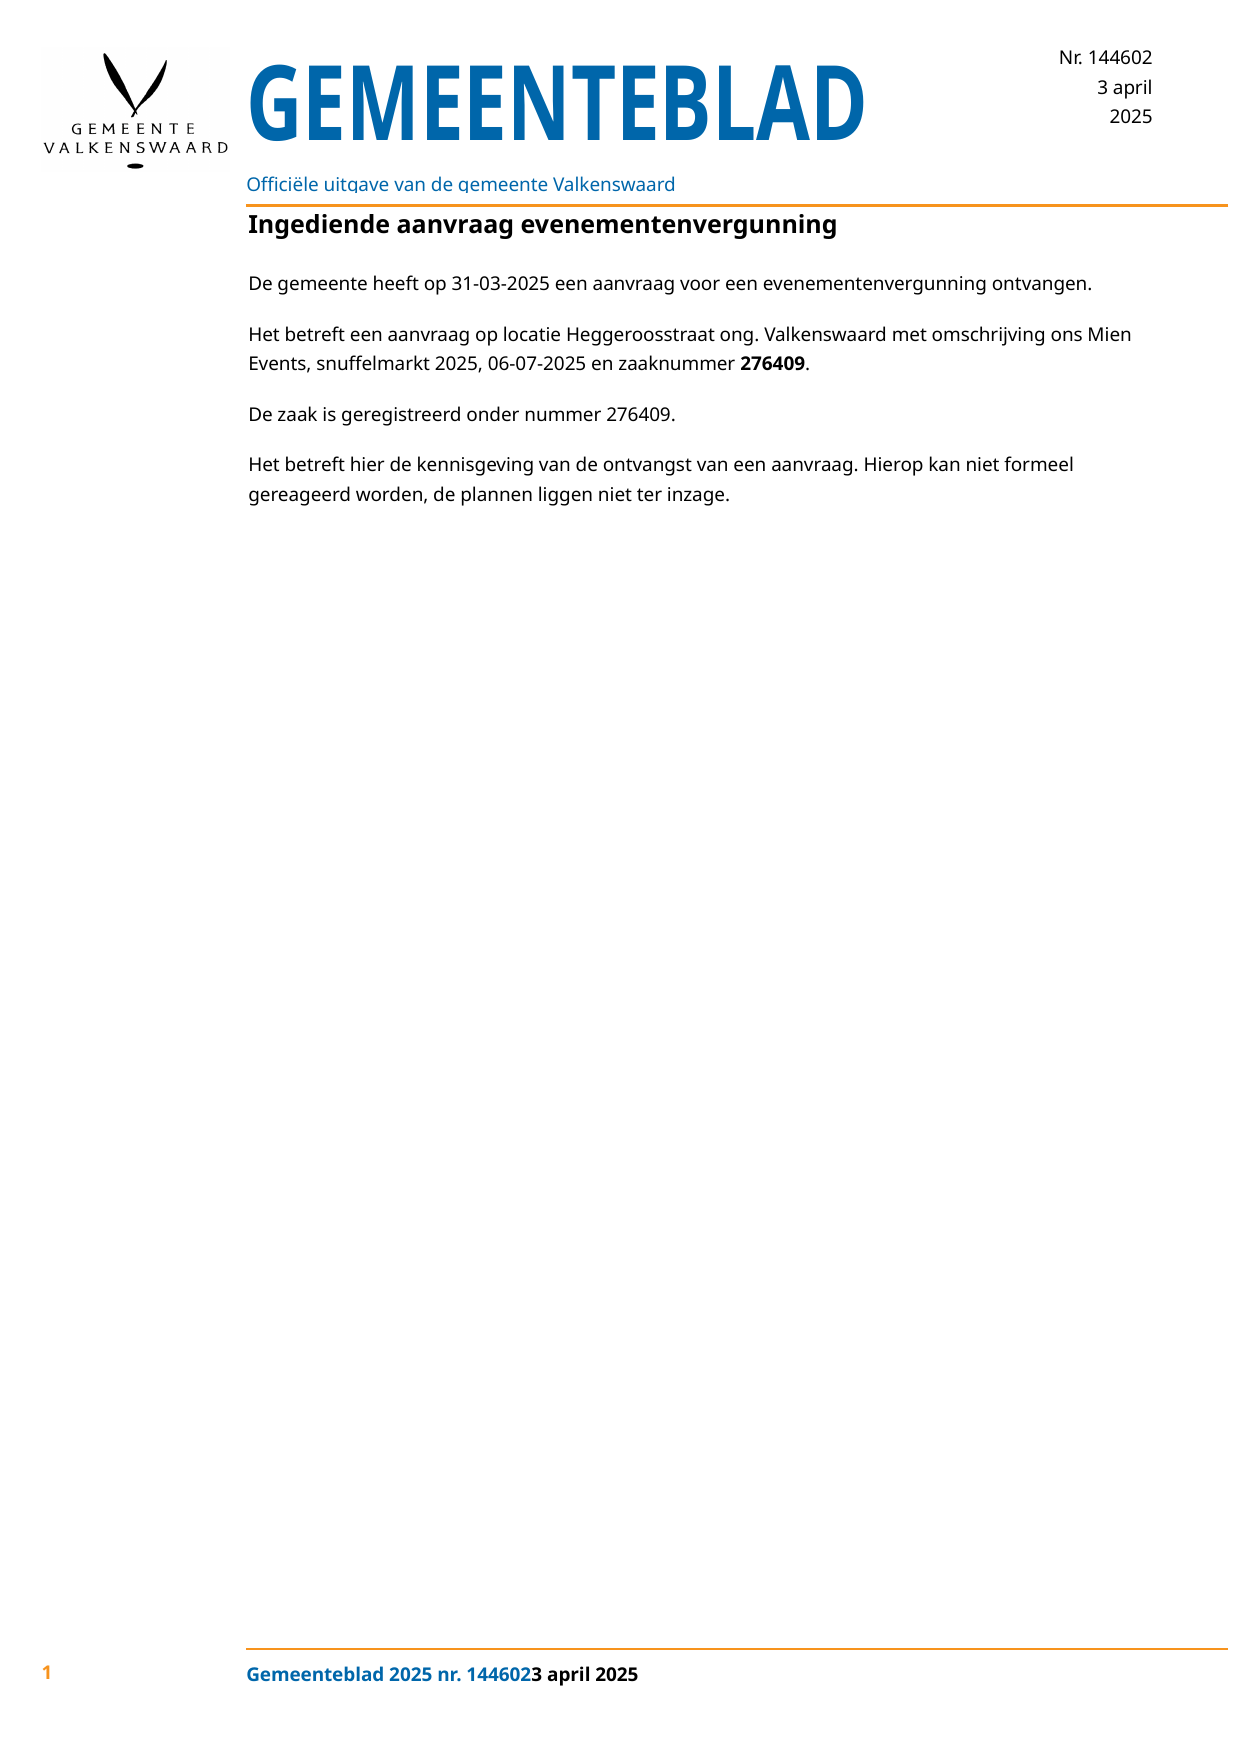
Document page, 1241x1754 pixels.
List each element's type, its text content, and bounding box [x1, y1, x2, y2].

text Het betreft een aanvraag op locatie Heggeroosstraat ong. Valkenswaard met omschrijving ons Mien Events, snuffelmarkt 2025, 06-07-2025 en zaaknummer 276409. [248, 321, 1152, 376]
picture [41, 47, 231, 172]
text De gemeente heeft op 31-03-2025 een aanvraag voor een evenementenvergunning ontvangen. [248, 270, 1152, 296]
text Het betreft hier de kennisgeving van de ontvangst van een aanvraag. Hierop kan niet formeel gereageerd worden, de plannen liggen niet ter inzage. [248, 451, 1152, 506]
text Ingediende aanvraag evenementenvergunning [248, 207, 1152, 241]
text De zaak is geregistreerd onder nummer 276409. [248, 401, 1152, 426]
